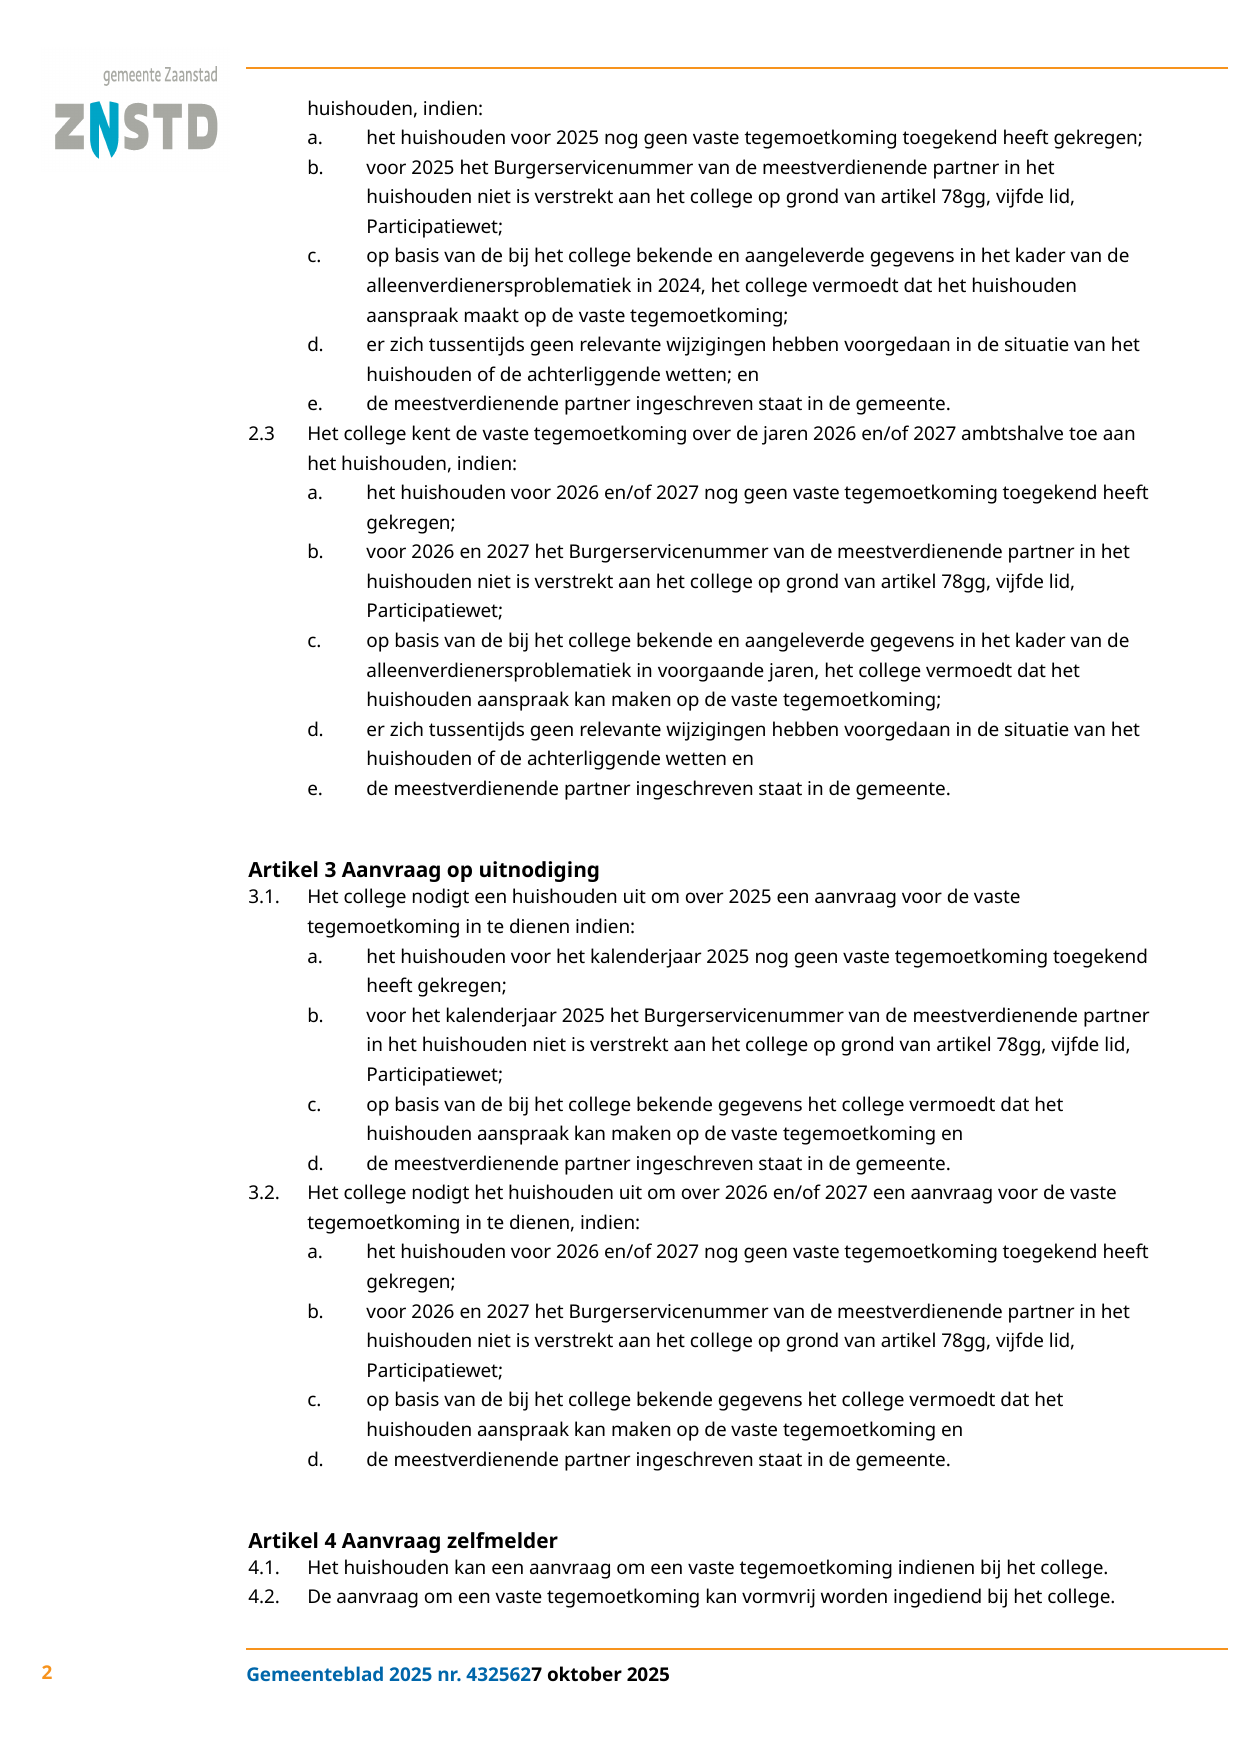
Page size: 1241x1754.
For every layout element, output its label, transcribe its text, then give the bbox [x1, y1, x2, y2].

list de meestverdienende partner ingeschreven staat in de gemeente. [307, 391, 1152, 416]
list op basis van de bij het college bekende en aangeleverde gegevens in het kader van de alleenverdienersproblematiek in 2024, het college vermoedt dat het huishouden aanspraak maakt op de vaste tegemoetkoming; [307, 243, 1152, 328]
list de meestverdienende partner ingeschreven staat in de gemeente. [307, 1150, 1152, 1176]
list het huishouden voor 2026 en/of 2027 nog geen vaste tegemoetkoming toegekend heeft gekregen; [307, 1239, 1152, 1294]
list Het college nodigt het huishouden uit om over 2026 en/of 2027 een aanvraag voor de vaste tegemoetkoming in te dienen, indien: [248, 1179, 1152, 1235]
text Artikel 3 Aanvraag op uitnodiging [248, 855, 1152, 884]
list voor 2025 het Burgerservicenummer van de meestverdienende partner in het huishouden niet is verstrekt aan het college op grond van artikel 78gg, vijfde lid, Participatiewet; [307, 154, 1152, 239]
list er zich tussentijds geen relevante wijzigingen hebben voorgedaan in de situatie van het huishouden of de achterliggende wetten; en [307, 331, 1152, 387]
list voor het kalenderjaar 2025 het Burgerservicenummer van de meestverdienende partner in het huishouden niet is verstrekt aan het college op grond van artikel 78gg, vijfde lid, Participatiewet; [307, 1002, 1152, 1087]
list voor 2026 en 2027 het Burgerservicenummer van de meestverdienende partner in het huishouden niet is verstrekt aan het college op grond van artikel 78gg, vijfde lid, Participatiewet; [307, 538, 1152, 623]
list voor 2026 en 2027 het Burgerservicenummer van de meestverdienende partner in het huishouden niet is verstrekt aan het college op grond van artikel 78gg, vijfde lid, Participatiewet; [307, 1298, 1152, 1383]
list er zich tussentijds geen relevante wijzigingen hebben voorgedaan in de situatie van het huishouden of de achterliggende wetten en [307, 716, 1152, 771]
list het huishouden voor 2025 nog geen vaste tegemoetkoming toegekend heeft gekregen; [307, 124, 1152, 150]
list het huishouden voor het kalenderjaar 2025 nog geen vaste tegemoetkoming toegekend heeft gekregen; [307, 943, 1152, 998]
list huishouden, indien: [248, 95, 1152, 121]
list op basis van de bij het college bekende gegevens het college vermoedt dat het huishouden aanspraak kan maken op de vaste tegemoetkoming en [307, 1387, 1152, 1442]
list het huishouden voor 2026 en/of 2027 nog geen vaste tegemoetkoming toegekend heeft gekregen; [307, 479, 1152, 535]
list op basis van de bij het college bekende gegevens het college vermoedt dat het huishouden aanspraak kan maken op de vaste tegemoetkoming en [307, 1091, 1152, 1146]
list op basis van de bij het college bekende en aangeleverde gegevens in het kader van de alleenverdienersproblematiek in voorgaande jaren, het college vermoedt dat het huishouden aanspraak kan maken op de vaste tegemoetkoming; [307, 627, 1152, 712]
text Artikel 4 Aanvraag zelfmelder [248, 1526, 1152, 1554]
picture [41, 47, 231, 172]
list Het college nodigt een huishouden uit om over 2025 een aanvraag voor de vaste tegemoetkoming in te dienen indien: [248, 884, 1152, 939]
list de meestverdienende partner ingeschreven staat in de gemeente. [307, 775, 1152, 801]
list De aanvraag om een vaste tegemoetkoming kan vormvrij worden ingediend bij het college. [248, 1584, 1152, 1609]
list de meestverdienende partner ingeschreven staat in de gemeente. [307, 1446, 1152, 1471]
list Het college kent de vaste tegemoetkoming over de jaren 2026 en/of 2027 ambtshalve toe aan het huishouden, indien: [248, 420, 1152, 476]
list Het huishouden kan een aanvraag om een vaste tegemoetkoming indienen bij het college. [248, 1554, 1152, 1580]
